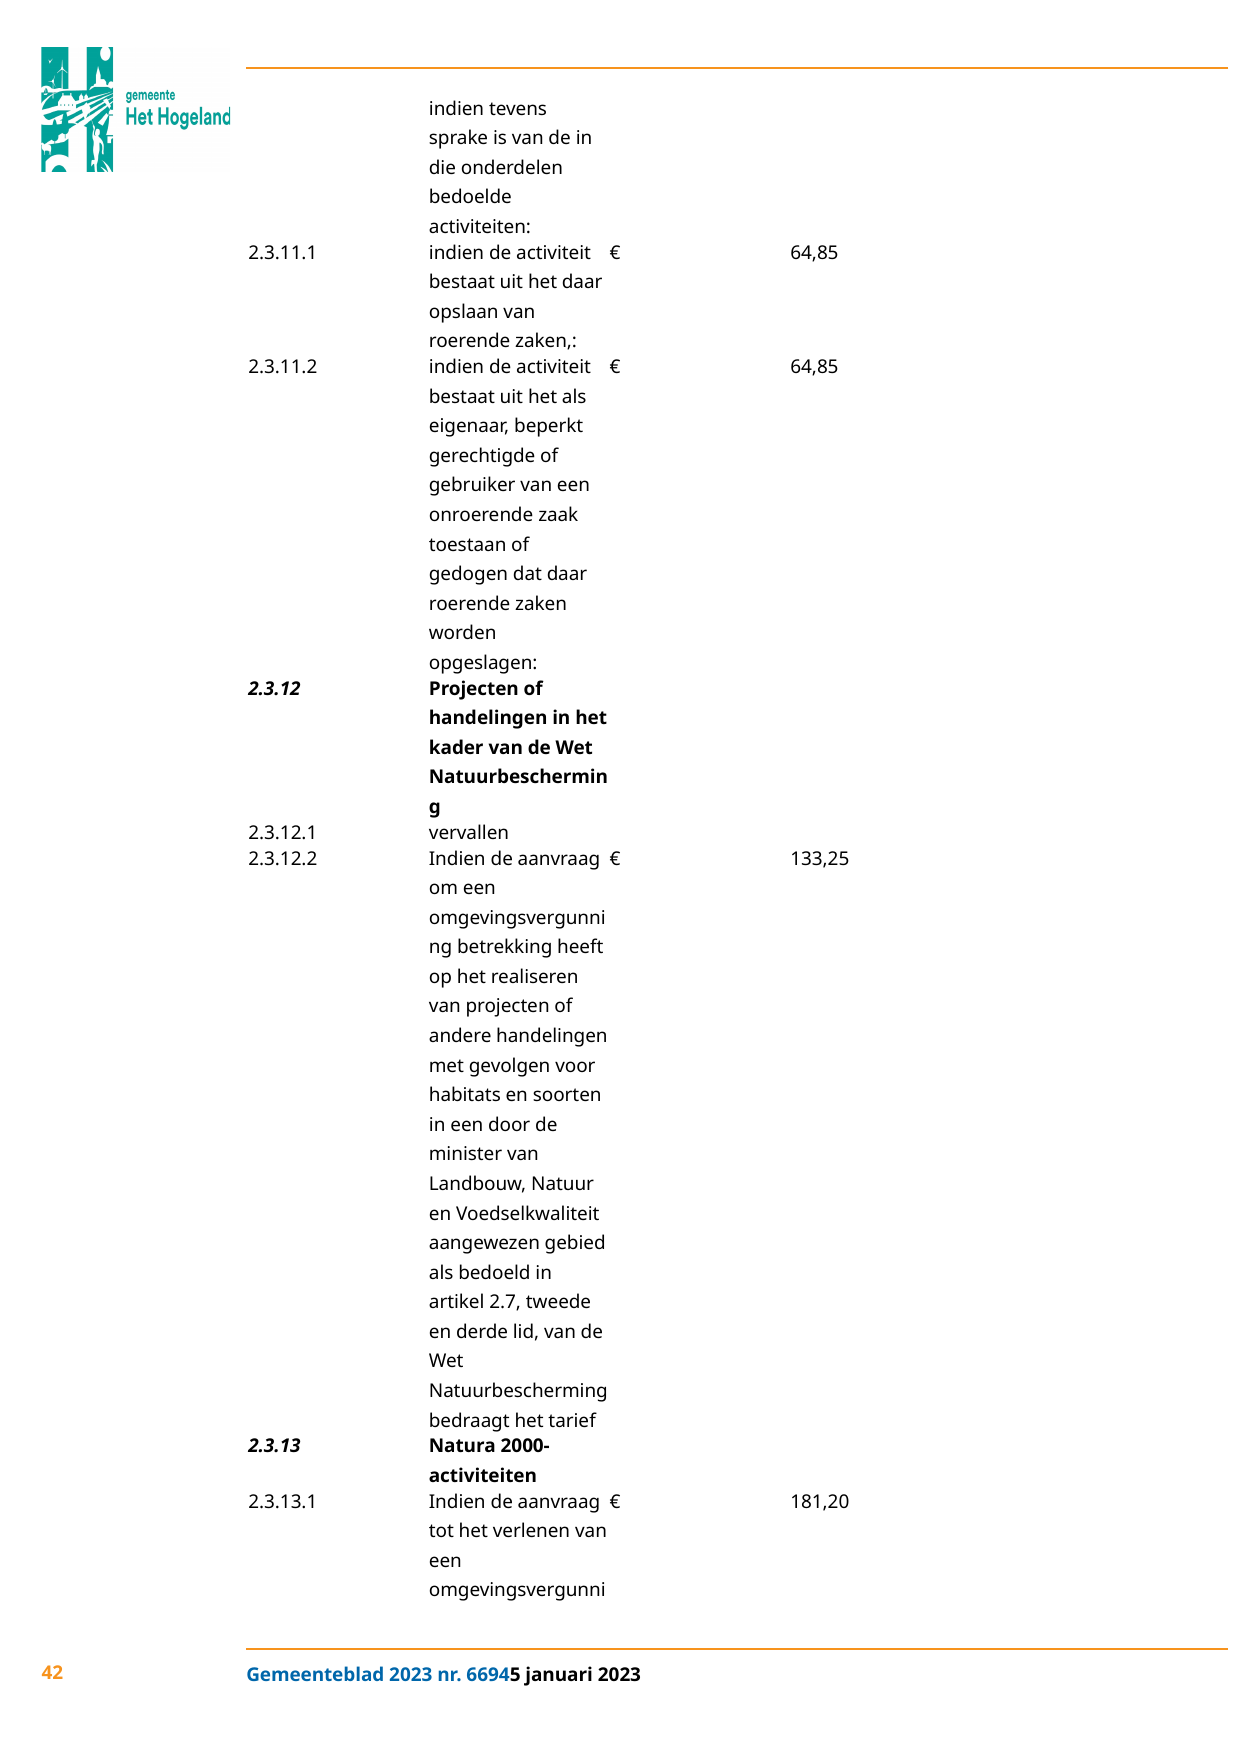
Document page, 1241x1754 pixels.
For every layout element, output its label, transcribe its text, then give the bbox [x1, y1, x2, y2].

table_cell [790, 1433, 1152, 1488]
table_cell € [609, 845, 790, 1432]
table_cell 64,85 [790, 239, 1152, 353]
table_cell [609, 819, 790, 845]
table_cell [790, 675, 1152, 819]
table_cell [790, 95, 1152, 239]
table_cell 133,25 [790, 845, 1152, 1432]
table_cell Indien de aanvraag tot het verlenen van een omgevingsvergunni [429, 1488, 609, 1602]
table_cell 2.3.11.2 [248, 353, 429, 675]
table_cell [248, 95, 429, 239]
table_cell € [609, 353, 790, 675]
table_cell vervallen [429, 819, 609, 845]
table_cell indien de activiteit bestaat uit het daar opslaan van roerende zaken,: [429, 239, 609, 353]
table_cell [609, 1433, 790, 1488]
table_cell Natura 2000-activiteiten [429, 1433, 609, 1488]
table_cell Indien de aanvraag om een omgevingsvergunning betrekking heeft op het realiseren van projecten of andere handelingen met gevolgen voor habitats en soorten in een door de minister van Landbouw, Natuur en Voedselkwaliteit aangewezen gebied als bedoeld in artikel 2.7, tweede en derde lid, van de Wet Natuurbescherming bedraagt het tarief [429, 845, 609, 1432]
table_cell 2.3.11.1 [248, 239, 429, 353]
table_cell 2.3.13 [248, 1433, 429, 1488]
picture [41, 47, 231, 172]
table_cell Projecten of handelingen in het kader van de Wet Natuurbescherming [429, 675, 609, 819]
table_cell € [609, 239, 790, 353]
table_cell 2.3.12 [248, 675, 429, 819]
table_cell indien tevens sprake is van de in die onderdelen bedoelde activiteiten: [429, 95, 609, 239]
table_cell [609, 675, 790, 819]
table_cell 2.3.12.1 [248, 819, 429, 845]
table_cell [609, 95, 790, 239]
table_cell [790, 819, 1152, 845]
table_cell 2.3.13.1 [248, 1488, 429, 1602]
table_cell indien de activiteit bestaat uit het als eigenaar, beperkt gerechtigde of gebruiker van een onroerende zaak toestaan of gedogen dat daar roerende zaken worden opgeslagen: [429, 353, 609, 675]
table_cell 181,20 [790, 1488, 1152, 1602]
table_cell 64,85 [790, 353, 1152, 675]
table_cell 2.3.12.2 [248, 845, 429, 1432]
table_cell € [609, 1488, 790, 1602]
